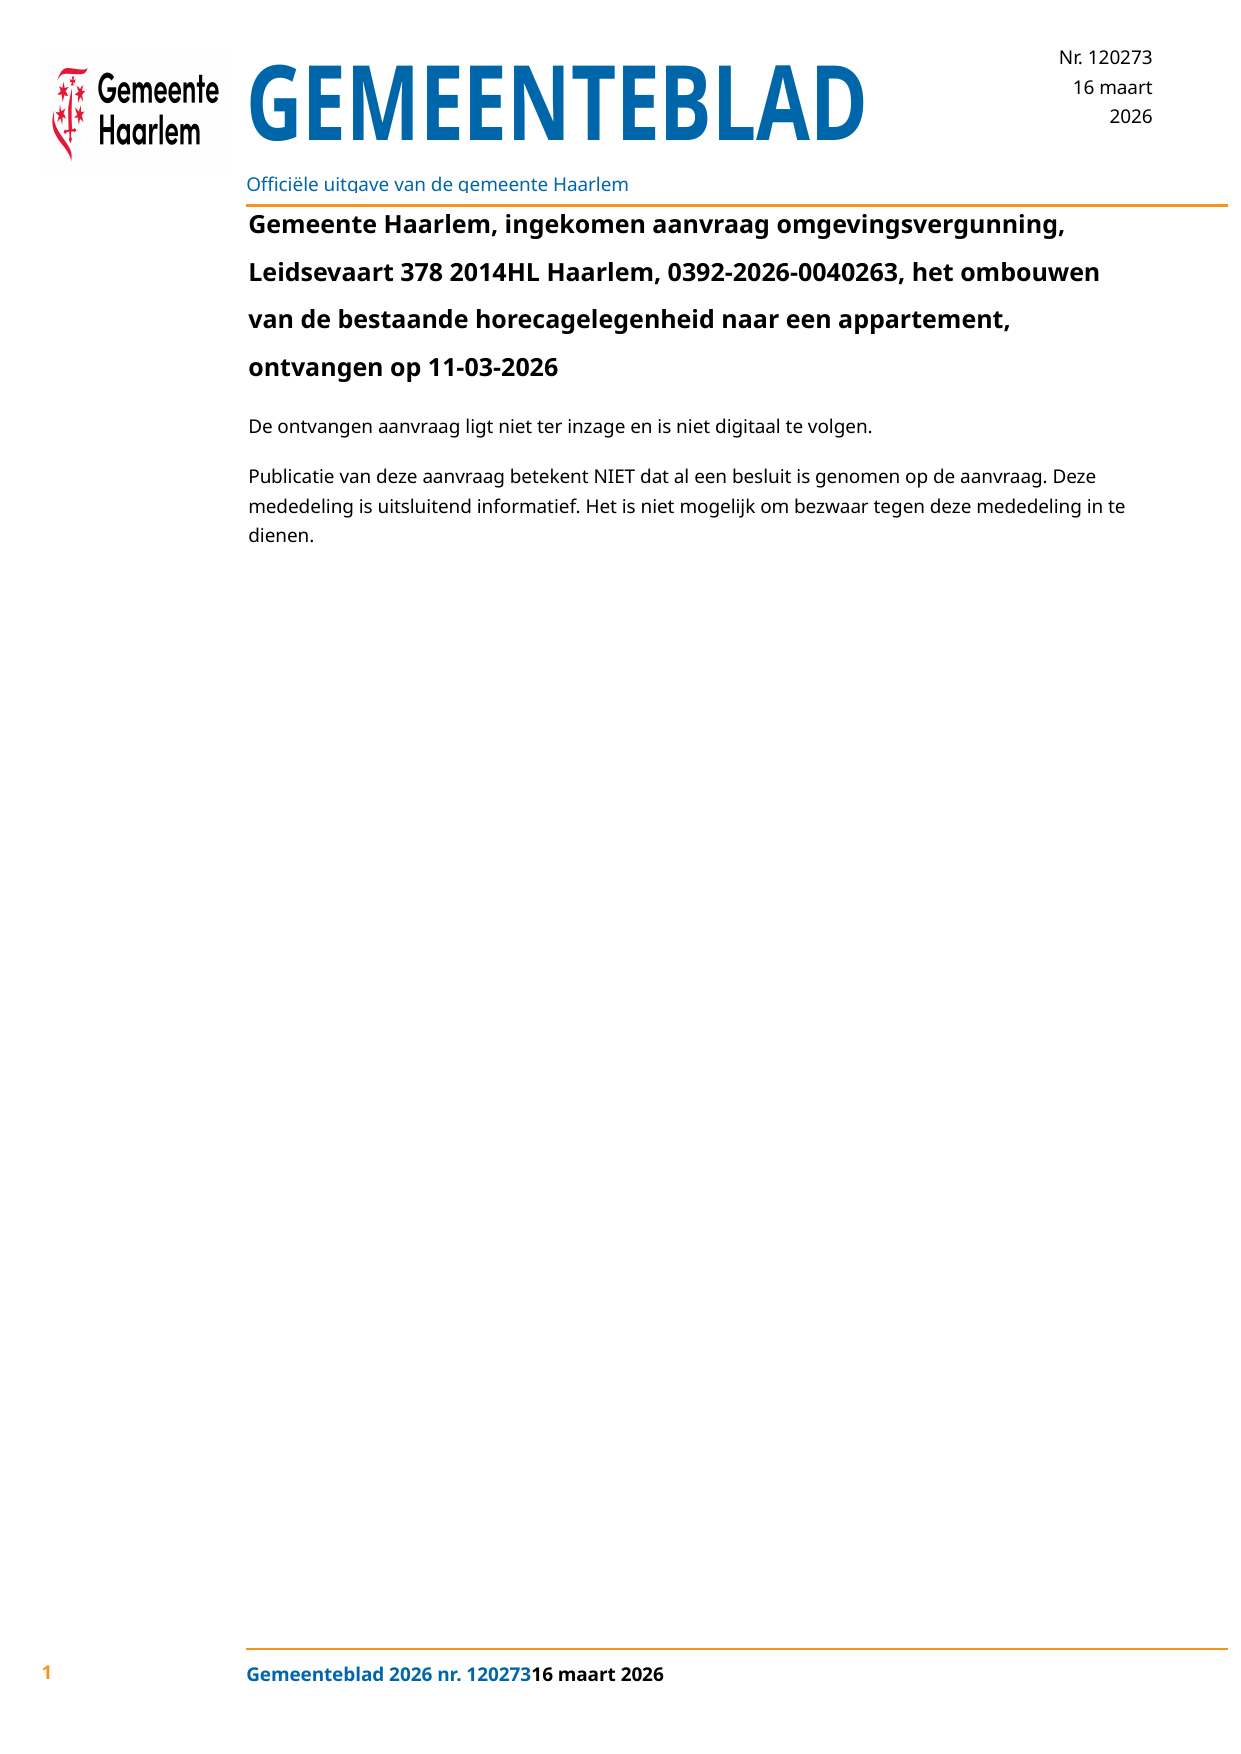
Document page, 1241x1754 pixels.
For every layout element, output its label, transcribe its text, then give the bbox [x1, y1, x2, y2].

text De ontvangen aanvraag ligt niet ter inzage en is niet digitaal te volgen. [248, 413, 1152, 439]
text Gemeente Haarlem, ingekomen aanvraag omgevingsvergunning, Leidsevaart 378 2014HL Haarlem, 0392-2026-0040263, het ombouwen van de bestaande horecagelegenheid naar een appartement, ontvangen op 11-03-2026 [248, 207, 1152, 384]
text Publicatie van deze aanvraag betekent NIET dat al een besluit is genomen op de aanvraag. Deze mededeling is uitsluitend informatief. Het is niet mogelijk om bezwaar tegen deze mededeling in te dienen. [248, 463, 1152, 548]
picture [41, 47, 231, 172]
